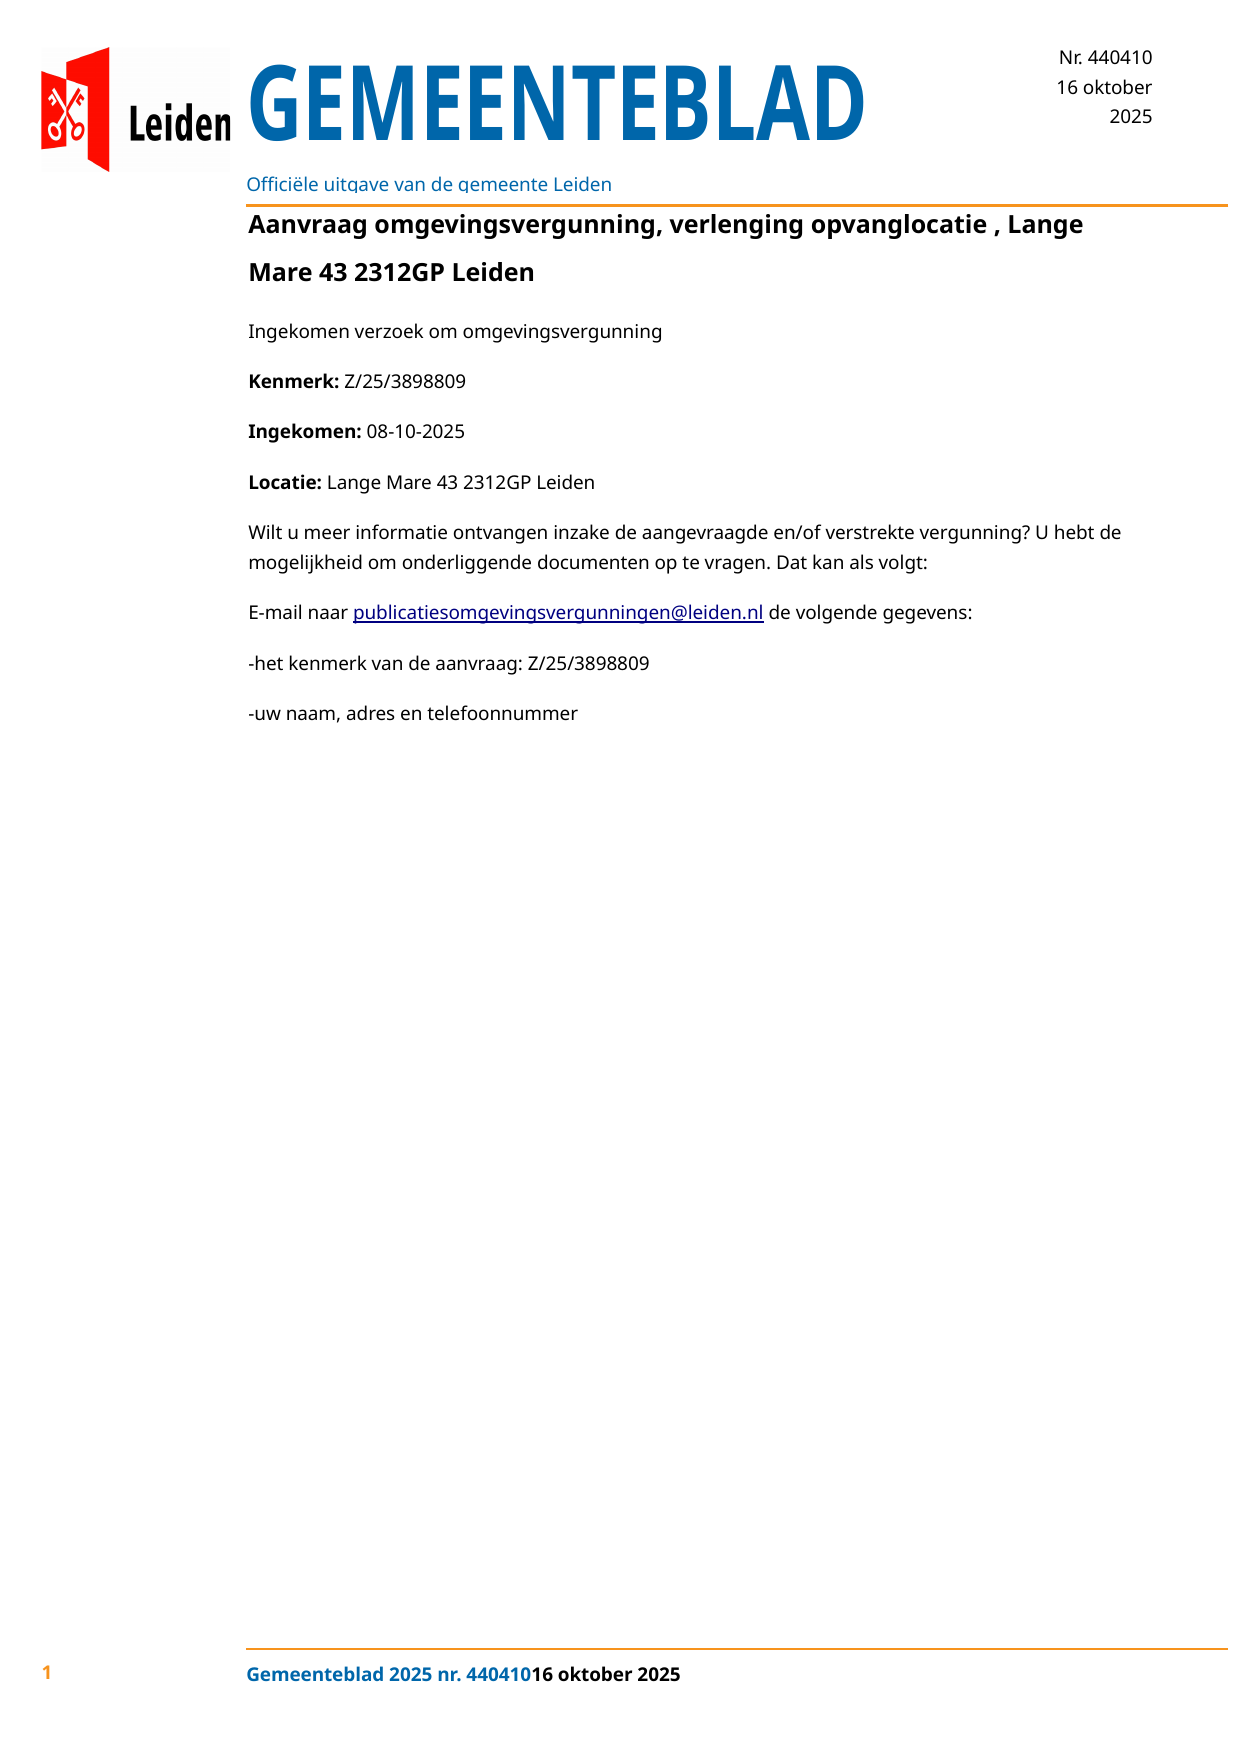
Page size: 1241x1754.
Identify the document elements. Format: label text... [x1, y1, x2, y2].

text -het kenmerk van de aanvraag: Z/25/3898809 [248, 650, 1152, 676]
text Ingekomen: 08-10-2025 [248, 419, 1152, 444]
text Ingekomen verzoek om omgevingsvergunning [248, 318, 1152, 344]
text Locatie: Lange Mare 43 2312GP Leiden [248, 469, 1152, 495]
text Wilt u meer informatie ontvangen inzake de aangevraagde en/of verstrekte vergunning? U hebt de mogelijkheid om onderliggende documenten op te vragen. Dat kan als volgt: [248, 519, 1152, 575]
text Kenmerk: Z/25/3898809 [248, 368, 1152, 394]
text E-mail naar publicatiesomgevingsvergunningen@leiden.nl de volgende gegevens: [248, 599, 1152, 625]
text Aanvraag omgevingsvergunning, verlenging opvanglocatie , Lange Mare 43 2312GP Leiden [248, 207, 1152, 288]
text -uw naam, adres en telefoonnummer [248, 700, 1152, 726]
picture [41, 47, 231, 172]
